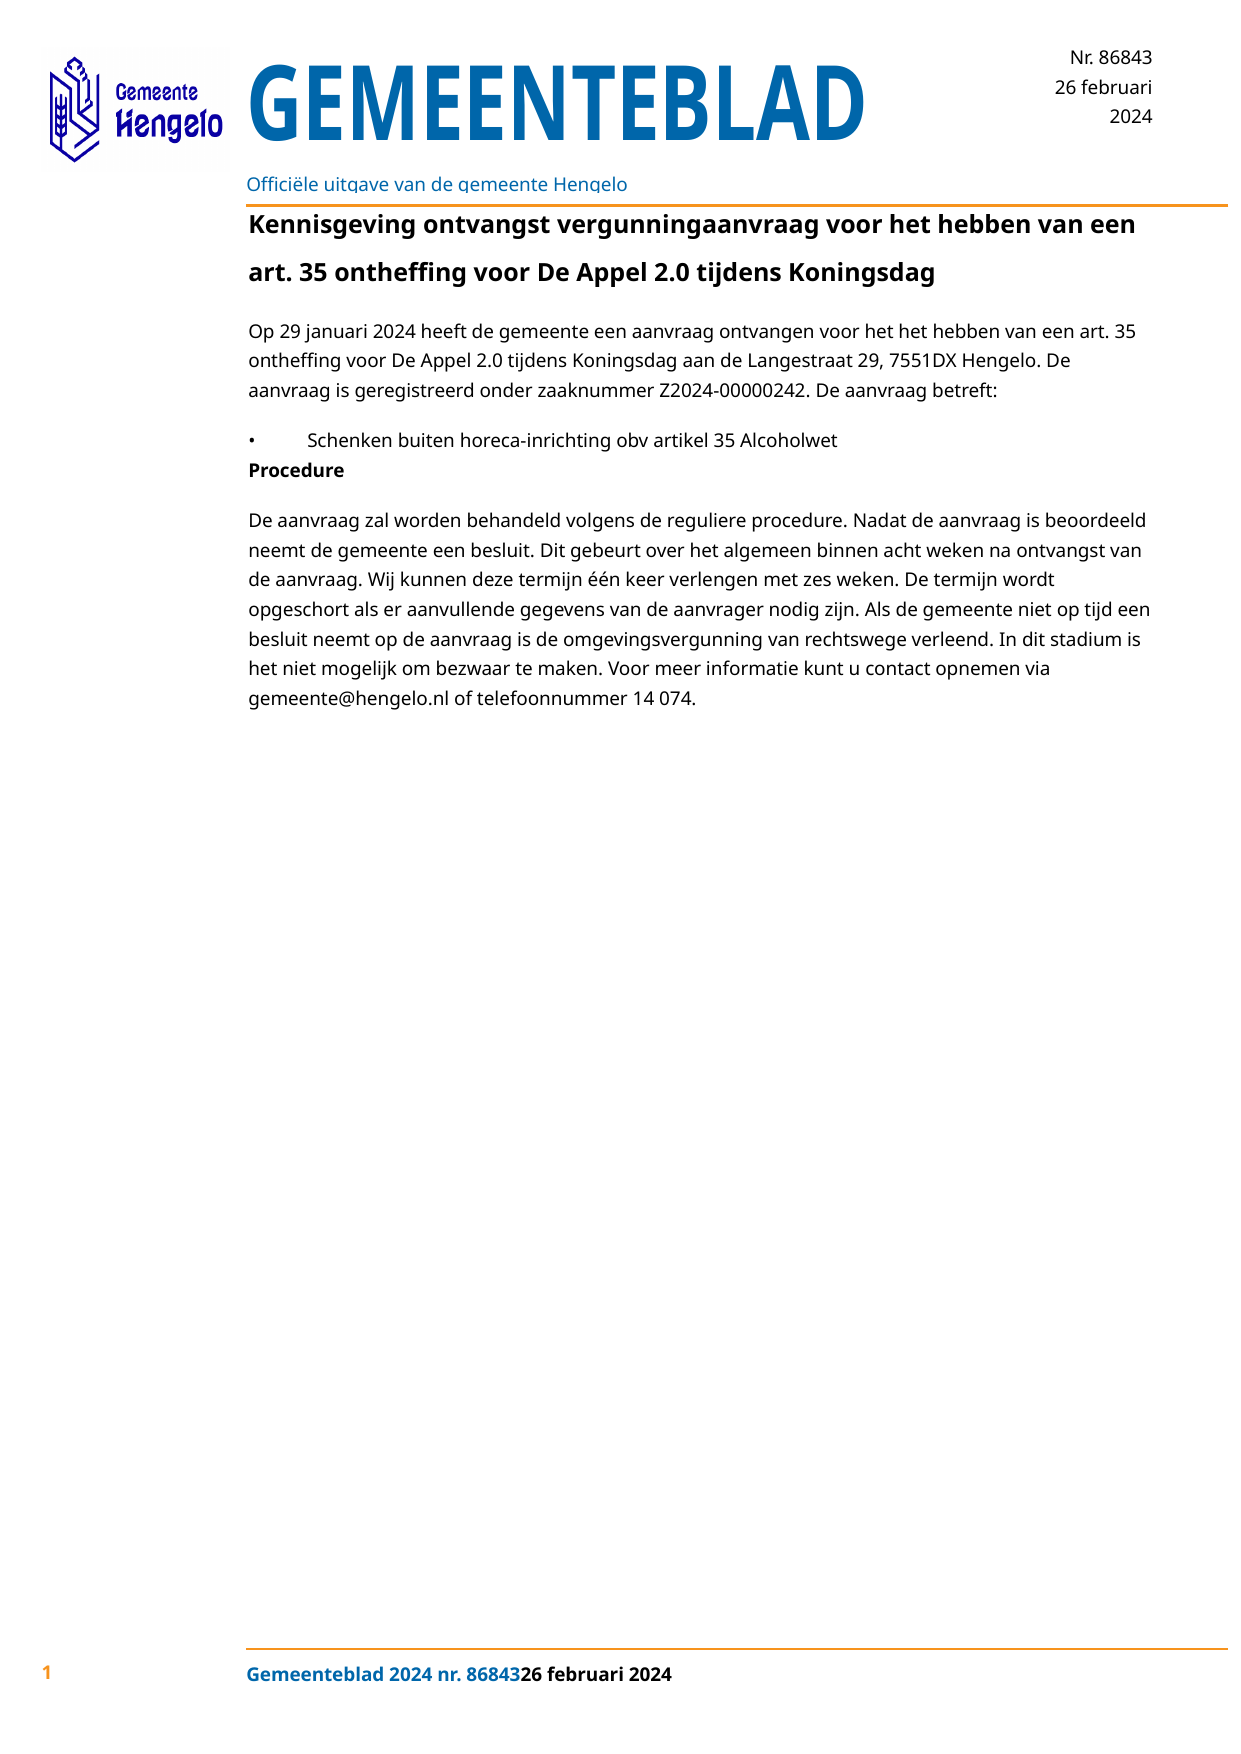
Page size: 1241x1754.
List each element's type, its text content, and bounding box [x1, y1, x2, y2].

text Op 29 januari 2024 heeft de gemeente een aanvraag ontvangen voor het het hebben van een art. 35 ontheffing voor De Appel 2.0 tijdens Koningsdag aan de Langestraat 29, 7551DX Hengelo. De aanvraag is geregistreerd onder zaaknummer Z2024-00000242. De aanvraag betreft: [248, 318, 1152, 403]
list Schenken buiten horeca-inrichting obv artikel 35 Alcoholwet [248, 427, 1152, 453]
text De aanvraag zal worden behandeld volgens de reguliere procedure. Nadat de aanvraag is beoordeeld neemt de gemeente een besluit. Dit gebeurt over het algemeen binnen acht weken na ontvangst van de aanvraag. Wij kunnen deze termijn één keer verlengen met zes weken. De termijn wordt opgeschort als er aanvullende gegevens van de aanvrager nodig zijn. Als de gemeente niet op tijd een besluit neemt op de aanvraag is de omgevingsvergunning van rechtswege verleend. In dit stadium is het niet mogelijk om bezwaar te maken. Voor meer informatie kunt u contact opnemen via gemeente@hengelo.nl of telefoonnummer 14 074. [248, 507, 1152, 711]
text Procedure [248, 457, 1152, 483]
text Kennisgeving ontvangst vergunningaanvraag voor het hebben van een art. 35 ontheffing voor De Appel 2.0 tijdens Koningsdag [248, 207, 1152, 288]
picture [41, 47, 231, 172]
